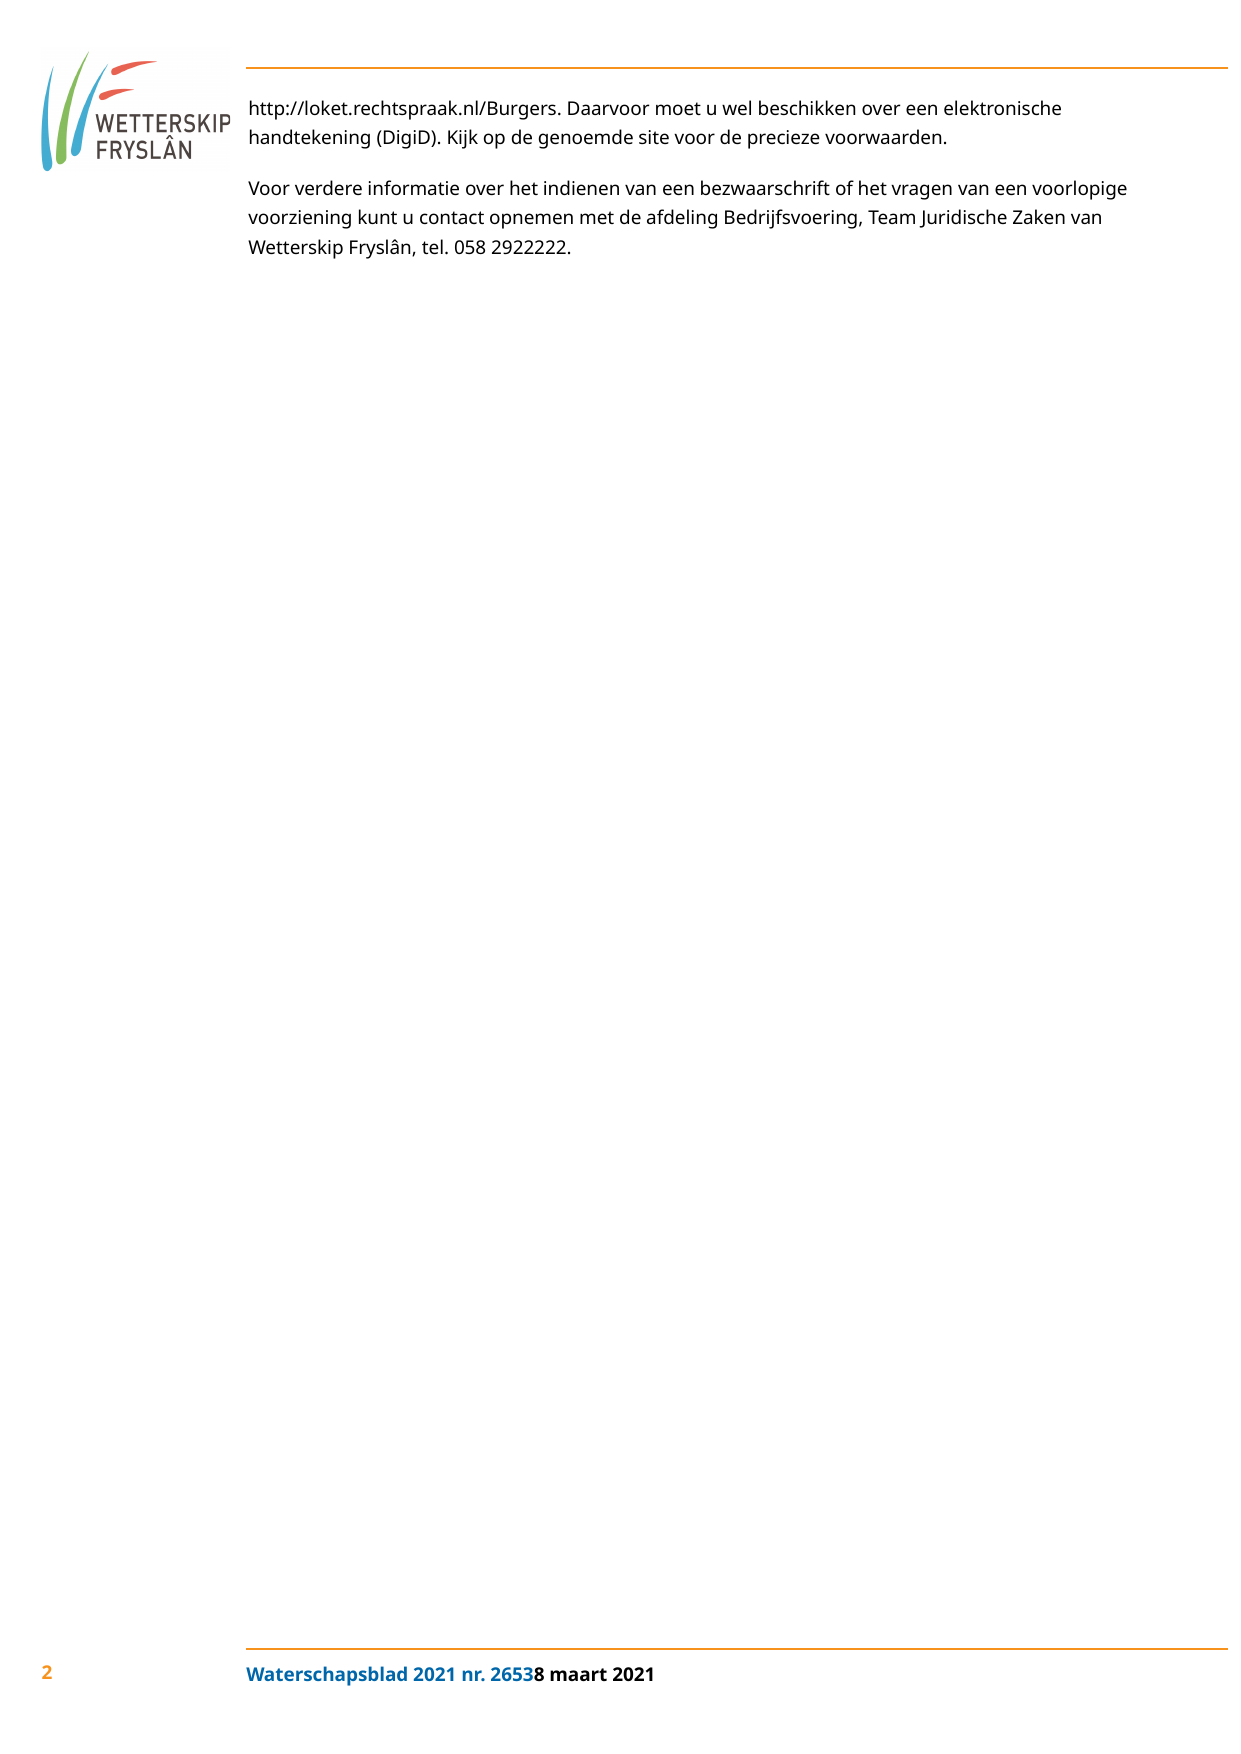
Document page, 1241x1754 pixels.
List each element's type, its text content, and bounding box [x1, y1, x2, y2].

text http://loket.rechtspraak.nl/Burgers. Daarvoor moet u wel beschikken over een elektronische handtekening (DigiD). Kijk op de genoemde site voor de precieze voorwaarden. [248, 95, 1152, 150]
text Voor verdere informatie over het indienen van een bezwaarschrift of het vragen van een voorlopige voorziening kunt u contact opnemen met de afdeling Bedrijfsvoering, Team Juridische Zaken van Wetterskip Fryslân, tel. 058 2922222. [248, 175, 1152, 260]
picture [41, 47, 231, 172]
